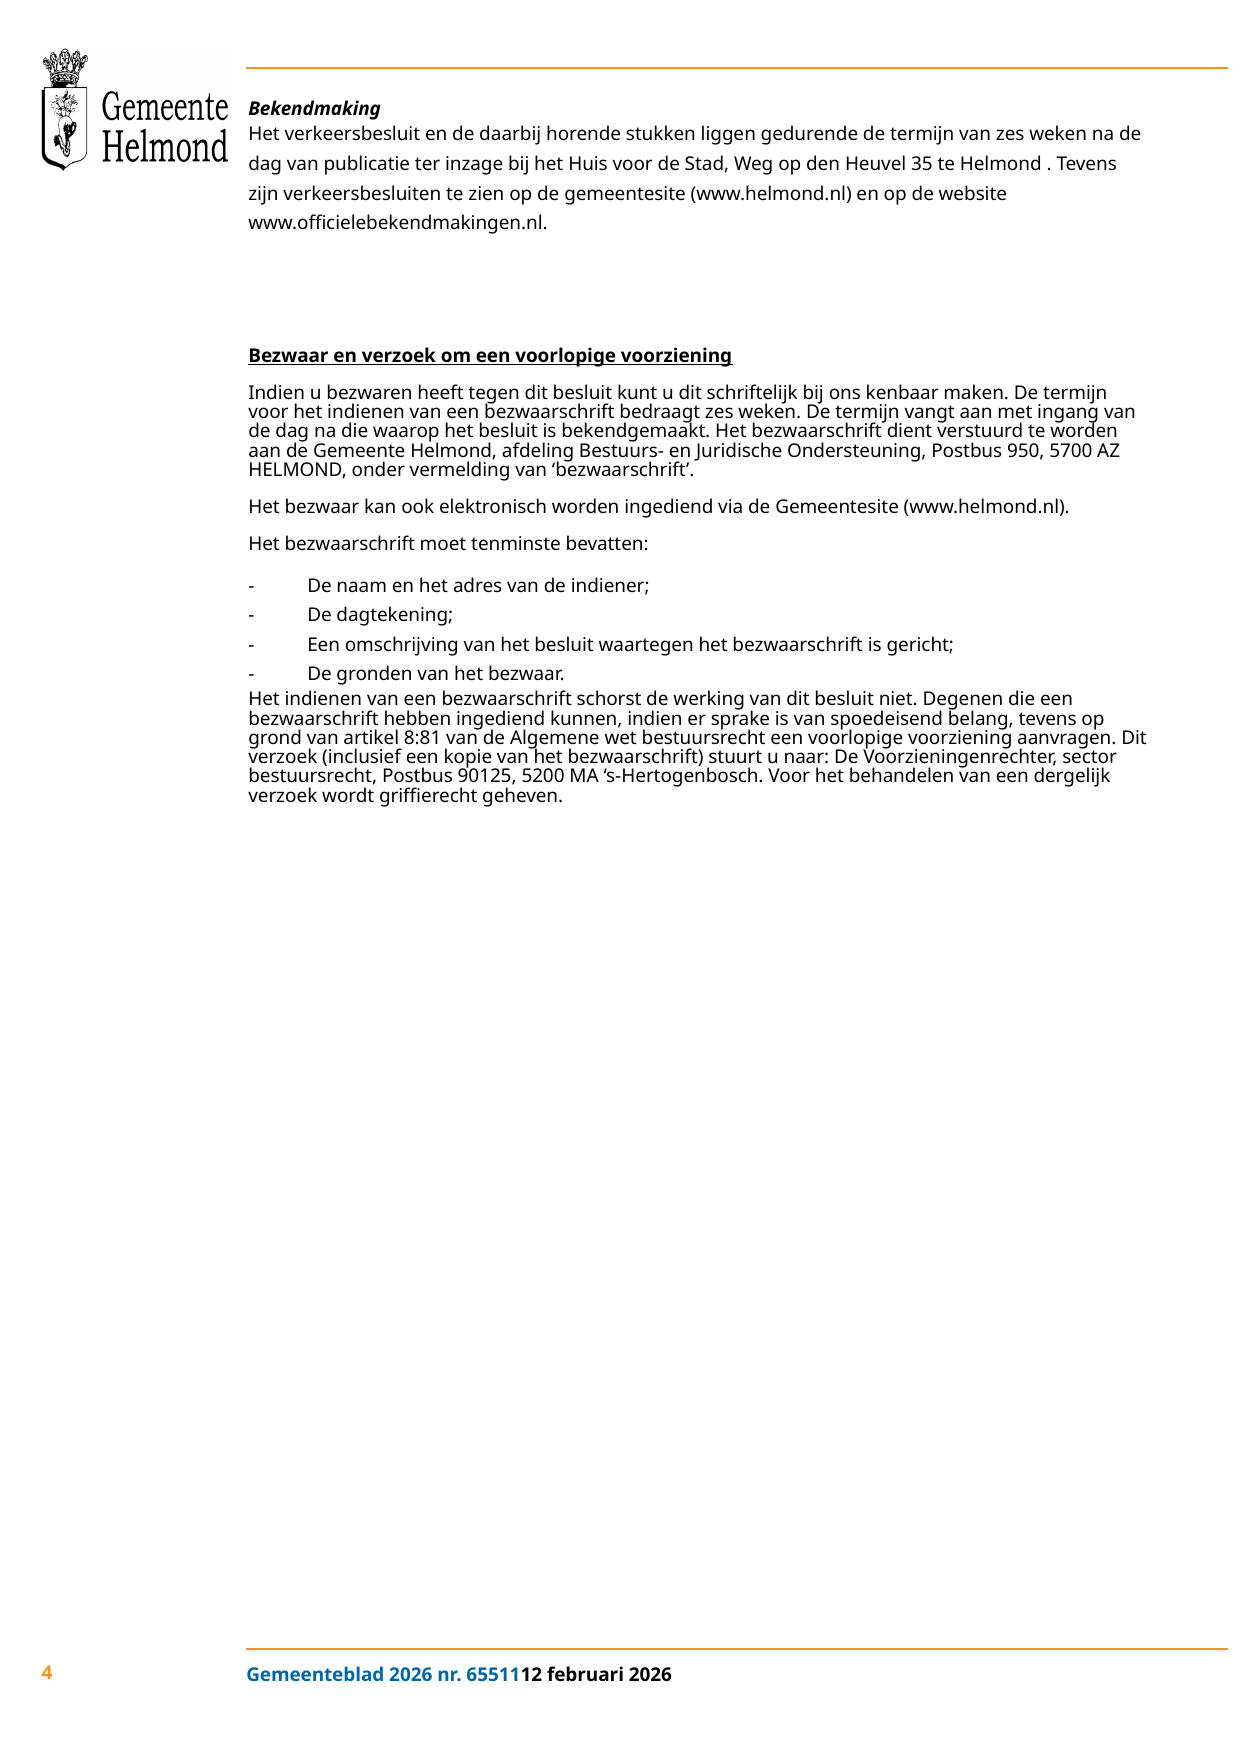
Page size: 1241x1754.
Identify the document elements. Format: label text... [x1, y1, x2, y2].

text Bekendmaking [248, 95, 1152, 121]
list Een omschrijving van het besluit waartegen het bezwaarschrift is gericht; [248, 631, 1152, 657]
list De gronden van het bezwaar. [248, 661, 1152, 686]
text Het indienen van een bezwaarschrift schorst de werking van dit besluit niet. Degenen die een bezwaarschrift hebben ingediend kunnen, indien er sprake is van spoedeisend belang, tevens op grond van artikel 8:81 van de Algemene wet bestuursrecht een voorlopige voorziening aanvragen. Dit verzoek (inclusief een kopie van het bezwaarschrift) stuurt u naar: De Voorzieningenrechter, sector bestuursrecht, Postbus 90125, 5200 MA ‘s-Hertogenbosch. Voor het behandelen van een dergelijk verzoek wordt griffierecht geheven. [248, 690, 1152, 806]
list De dagtekening; [248, 601, 1152, 627]
list De naam en het adres van de indiener; [248, 572, 1152, 598]
text Het bezwaarschrift moet tenminste bevatten: [248, 535, 1152, 554]
picture [41, 47, 231, 172]
text Bezwaar en verzoek om een voorlopige voorziening [248, 347, 1152, 366]
text Het verkeersbesluit en de daarbij horende stukken liggen gedurende de termijn van zes weken na de dag van publicatie ter inzage bij het Huis voor de Stad, Weg op den Heuvel 35 te Helmond . Tevens zijn verkeersbesluiten te zien op de gemeentesite (www.helmond.nl) en op de website www.officielebekendmakingen.nl. [248, 121, 1152, 235]
text Indien u bezwaren heeft tegen dit besluit kunt u dit schriftelijk bij ons kenbaar maken. De termijn voor het indienen van een bezwaarschrift bedraagt zes weken. De termijn vangt aan met ingang van de dag na die waarop het besluit is bekendgemaakt. Het bezwaarschrift dient verstuurd te worden aan de Gemeente Helmond, afdeling Bestuurs- en Juridische Ondersteuning, Postbus 950, 5700 AZ HELMOND, onder vermelding van ‘bezwaarschrift’. [248, 384, 1152, 480]
text Het bezwaar kan ook elektronisch worden ingediend via de Gemeentesite (www.helmond.nl). [248, 498, 1152, 517]
